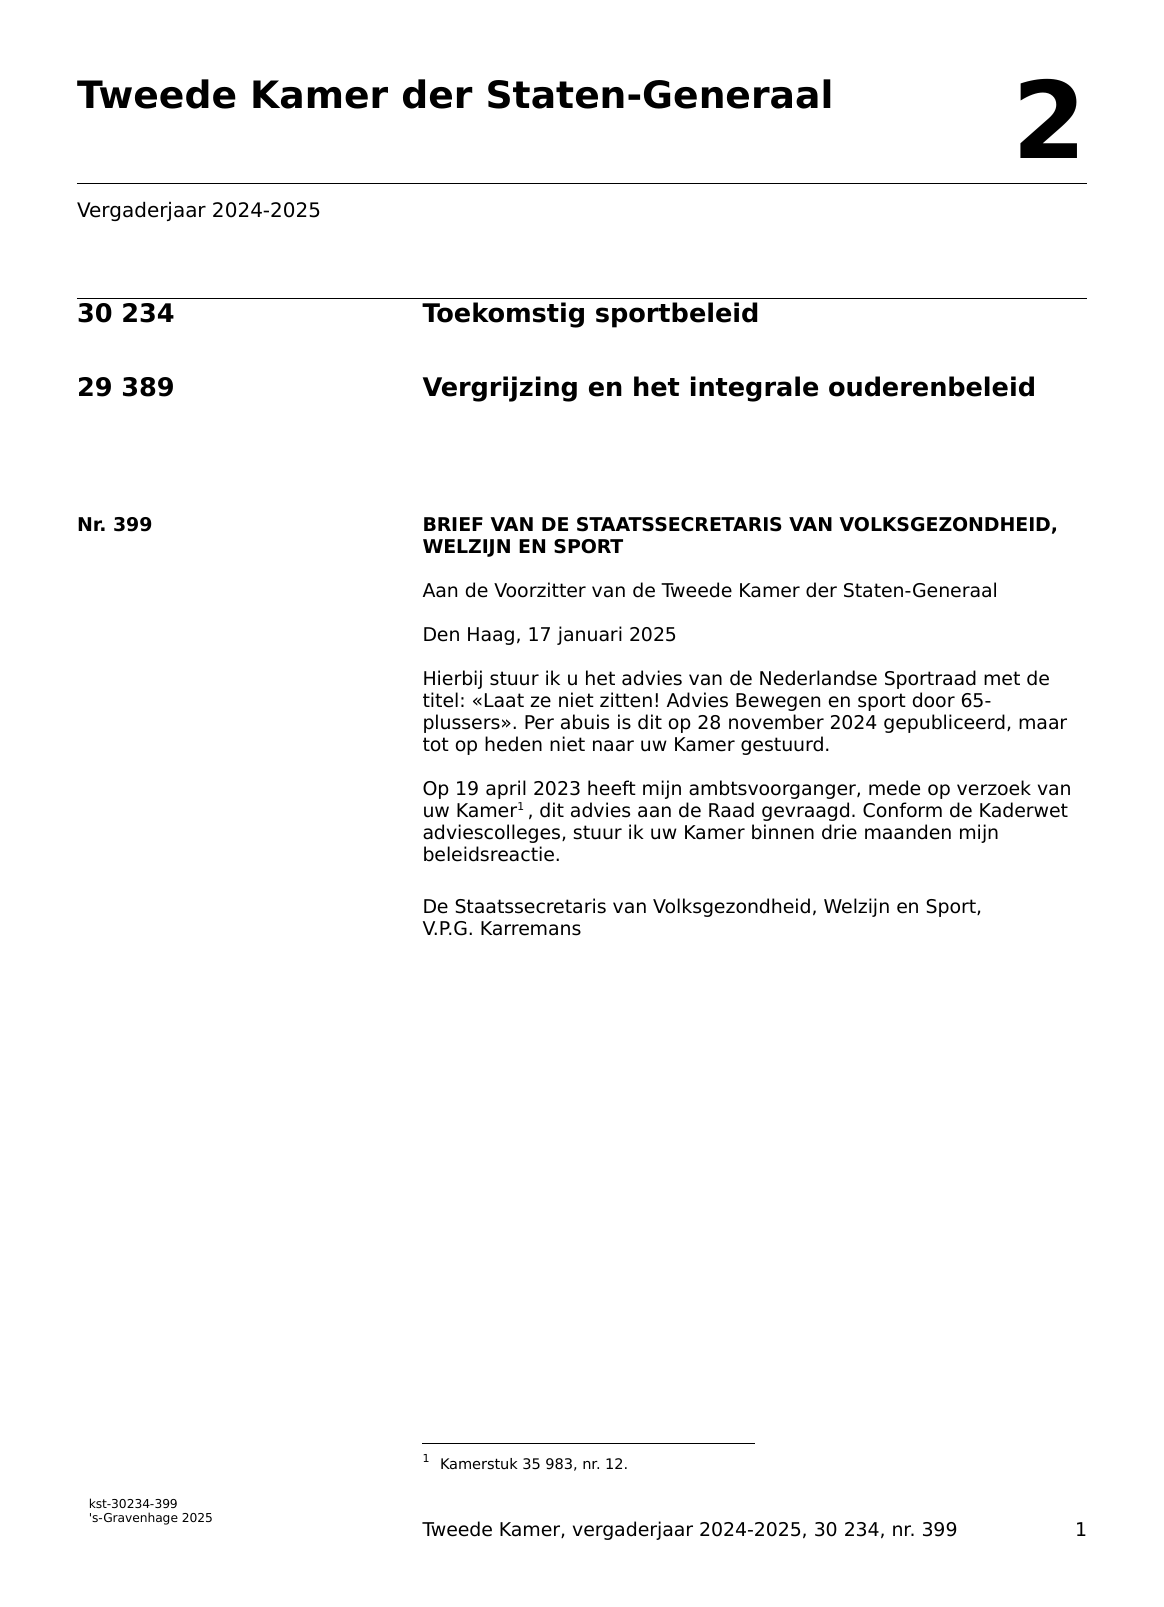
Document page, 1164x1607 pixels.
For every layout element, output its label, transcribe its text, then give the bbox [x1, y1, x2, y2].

table_cell Vergaderjaar 2024-2025 [77, 184, 1087, 298]
text kst-30234-399 [88, 1497, 323, 1511]
subtitle 30 234 Toekomstig sportbeleid [77, 299, 1087, 329]
text Den Haag, 17 januari 2025 [422, 624, 1087, 646]
text Op 19 april 2023 heeft mijn ambtsvoorganger, mede op verzoek van uw Kamer, dit advies aan de Raad gevraagd. Conform de Kaderwet adviescolleges, stuur ik uw Kamer binnen drie maanden mijn beleidsreactie. [422, 778, 1087, 866]
table_header 2 [886, 59, 1087, 183]
table_header Tweede Kamer der Staten-Generaal [77, 59, 886, 183]
subtitle Nr. 399 BRIEF VAN DE STAATSSECRETARIS VAN VOLKSGEZONDHEID, WELZIJN EN SPORT [77, 514, 1087, 558]
text Hierbij stuur ik u het advies van de Nederlandse Sportraad met de titel: «Laat ze niet zitten! Advies Bewegen en sport door 65-plussers». Per abuis is dit op 28 november 2024 gepubliceerd, maar tot op heden niet naar uw Kamer gestuurd. [422, 668, 1087, 756]
text Aan de Voorzitter van de Tweede Kamer der Staten-Generaal [422, 580, 1087, 602]
text 's-Gravenhage 2025 [88, 1511, 323, 1525]
text De Staatssecretaris van Volksgezondheid, Welzijn en Sport, V.P.G. Karremans [422, 896, 1087, 940]
text Kamerstuk 35 983, nr. 12. [422, 1452, 1087, 1474]
subtitle 29 389 Vergrijzing en het integrale ouderenbeleid [77, 373, 1087, 403]
